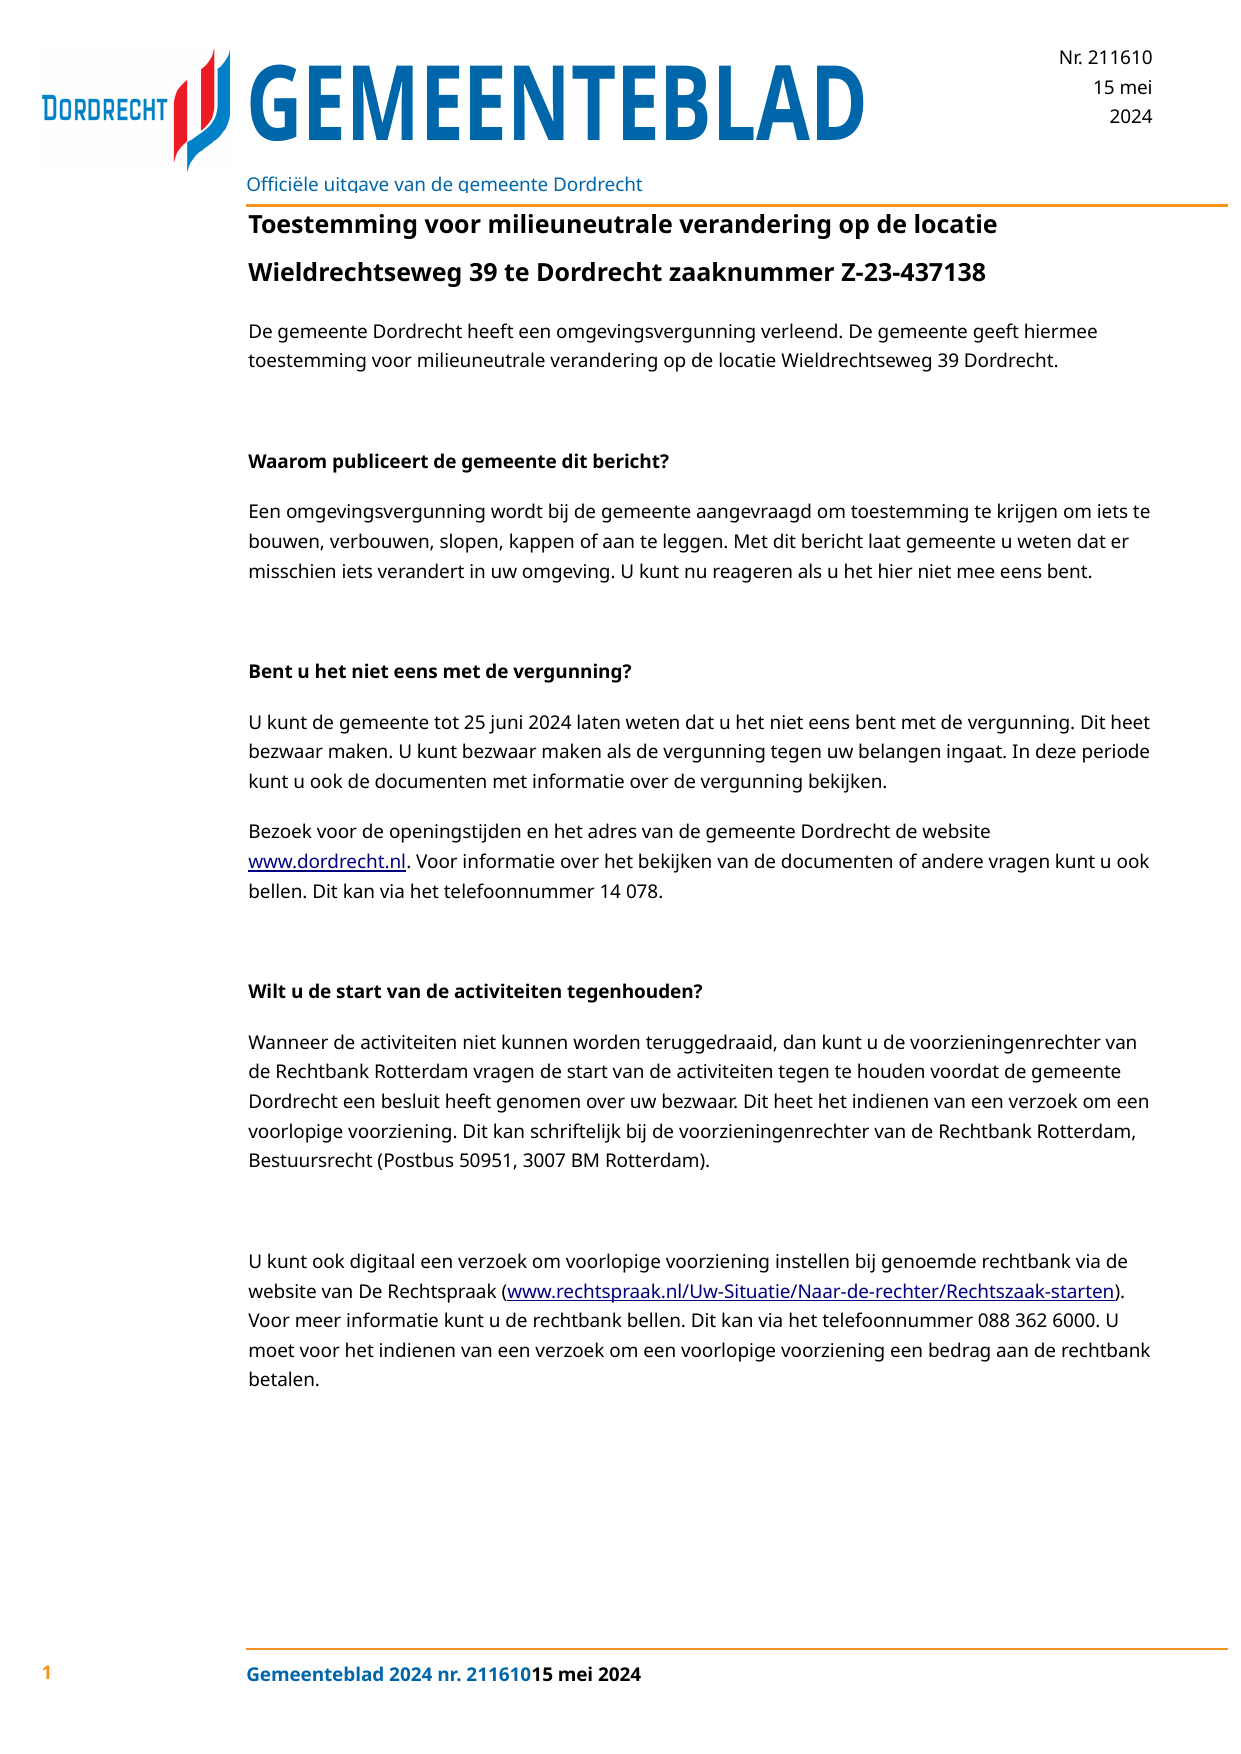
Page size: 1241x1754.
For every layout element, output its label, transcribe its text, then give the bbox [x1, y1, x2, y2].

text Toestemming voor milieuneutrale verandering op de locatie Wieldrechtseweg 39 te Dordrecht zaaknummer Z-23-437138 [248, 207, 1152, 288]
picture [41, 47, 231, 172]
text Een omgevingsvergunning wordt bij de gemeente aangevraagd om toestemming te krijgen om iets te bouwen, verbouwen, slopen, kappen of aan te leggen. Met dit bericht laat gemeente u weten dat er misschien iets verandert in uw omgeving. U kunt nu reageren als u het hier niet mee eens bent. [248, 499, 1152, 584]
text Waarom publiceert de gemeente dit bericht? [248, 448, 1152, 474]
text U kunt de gemeente tot 25 juni 2024 laten weten dat u het niet eens bent met de vergunning. Dit heet bezwaar maken. U kunt bezwaar maken als de vergunning tegen uw belangen ingaat. In deze periode kunt u ook de documenten met informatie over de vergunning bekijken. [248, 709, 1152, 794]
text De gemeente Dordrecht heeft een omgevingsvergunning verleend. De gemeente geeft hiermee toestemming voor milieuneutrale verandering op de locatie Wieldrechtseweg 39 Dordrecht. [248, 318, 1152, 373]
text U kunt ook digitaal een verzoek om voorlopige voorziening instellen bij genoemde rechtbank via de website van De Rechtspraak (www.rechtspraak.nl/Uw-Situatie/Naar-de-rechter/Rechtszaak-starten). Voor meer informatie kunt u de rechtbank bellen. Dit kan via het telefoonnummer 088 362 6000. U moet voor het indienen van een verzoek om een voorlopige voorziening een bedrag aan de rechtbank betalen. [248, 1248, 1152, 1392]
text Wanneer de activiteiten niet kunnen worden teruggedraaid, dan kunt u de voorzieningenrechter van de Rechtbank Rotterdam vragen de start van de activiteiten tegen te houden voordat de gemeente Dordrecht een besluit heeft genomen over uw bezwaar. Dit heet het indienen van een verzoek om een voorlopige voorziening. Dit kan schriftelijk bij de voorzieningenrechter van de Rechtbank Rotterdam, Bestuursrecht (Postbus 50951, 3007 BM Rotterdam). [248, 1029, 1152, 1173]
text Bent u het niet eens met de vergunning? [248, 659, 1152, 684]
text Wilt u de start van de activiteiten tegenhouden? [248, 979, 1152, 1004]
text Bezoek voor de openingstijden en het adres van de gemeente Dordrecht de website www.dordrecht.nl. Voor informatie over het bekijken van de documenten of andere vragen kunt u ook bellen. Dit kan via het telefoonnummer 14 078. [248, 819, 1152, 904]
